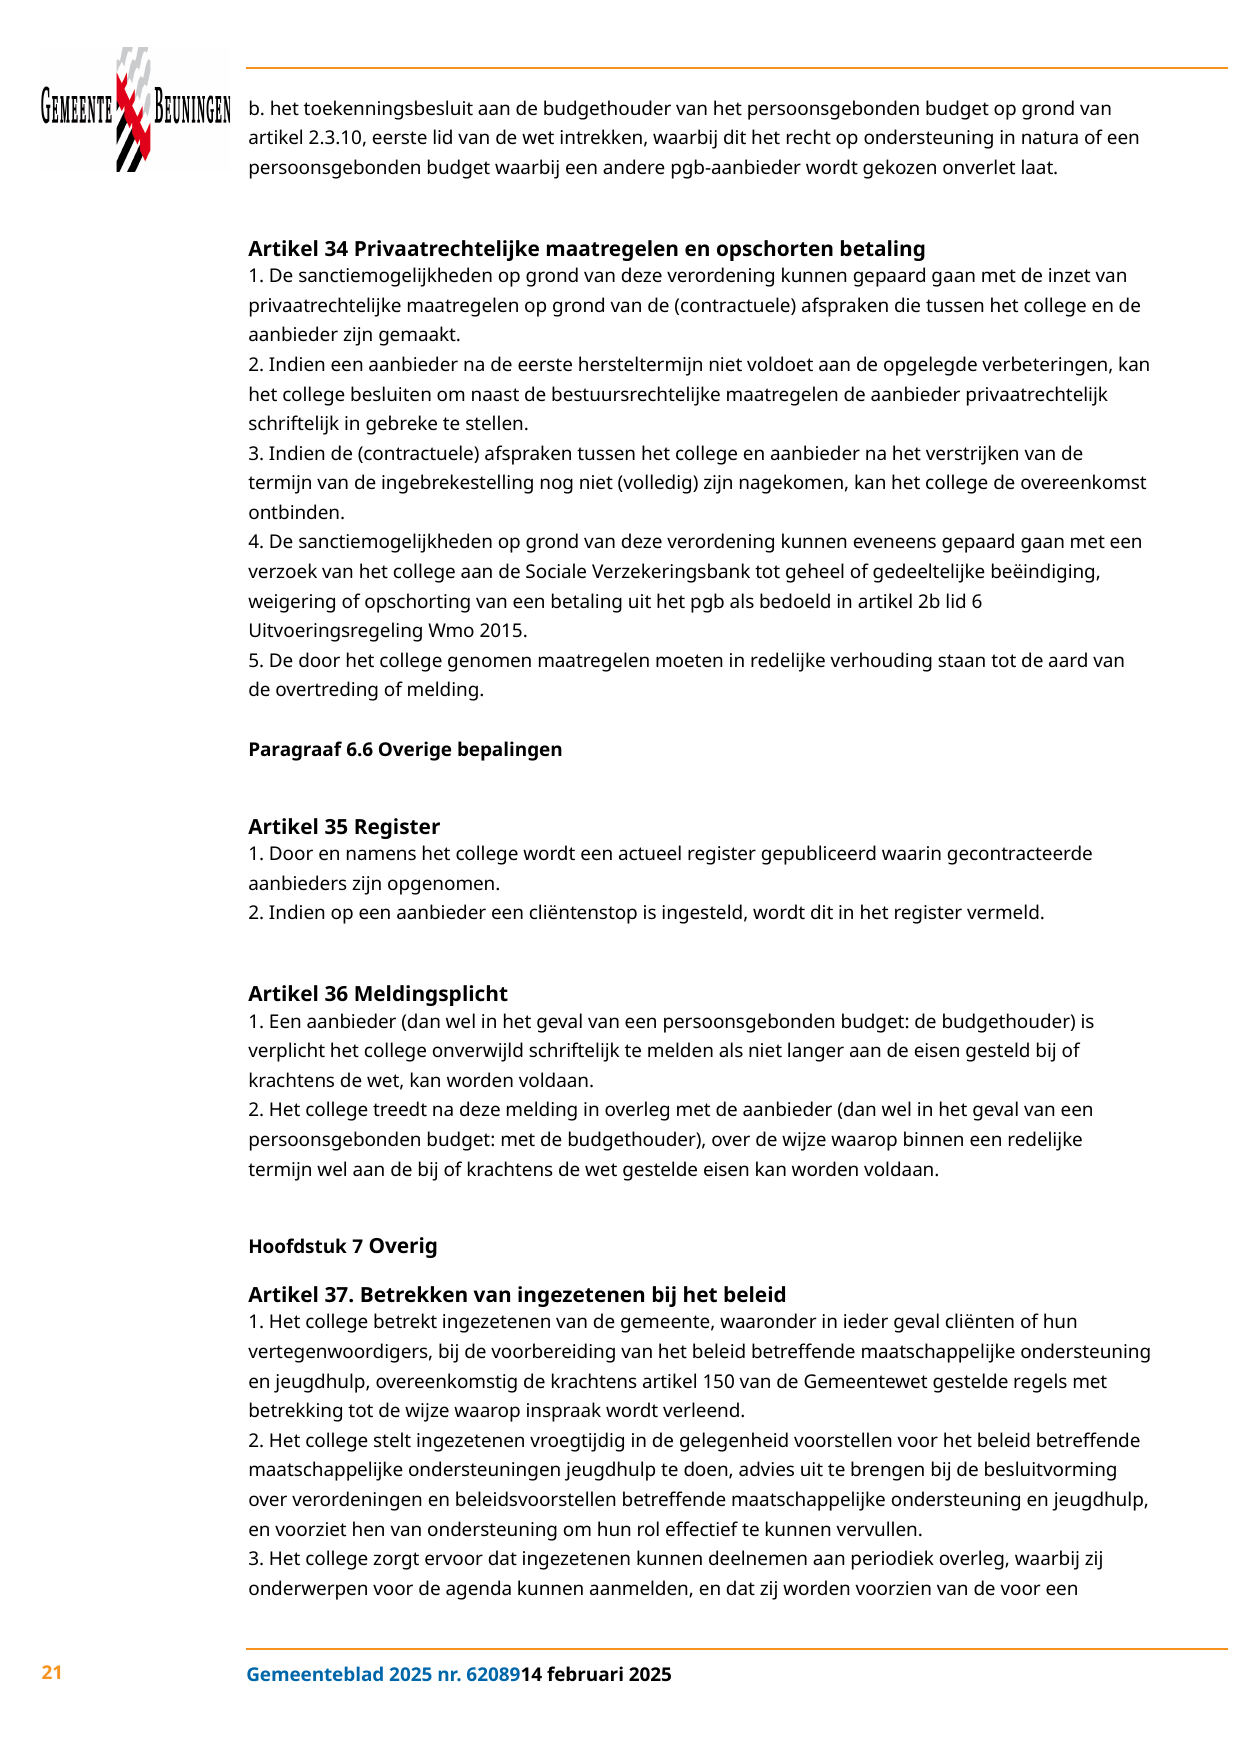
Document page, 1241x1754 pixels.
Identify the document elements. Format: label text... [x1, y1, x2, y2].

text Paragraaf 6.6 Overige bepalingen [248, 736, 1152, 761]
text b. het toekenningsbesluit aan de budgethouder van het persoonsgebonden budget op grond van artikel 2.3.10, eerste lid van de wet intrekken, waarbij dit het recht op ondersteuning in natura of een persoonsgebonden budget waarbij een andere pgb-aanbieder wordt gekozen onverlet laat. [248, 95, 1152, 180]
text 2. Indien op een aanbieder een cliëntenstop is ingesteld, wordt dit in het register vermeld. [248, 899, 1152, 925]
text 1. De sanctiemogelijkheden op grond van deze verordening kunnen gepaard gaan met de inzet van privaatrechtelijke maatregelen op grond van de (contractuele) afspraken die tussen het college en de aanbieder zijn gemaakt. [248, 262, 1152, 347]
text 1. Een aanbieder (dan wel in het geval van een persoonsgebonden budget: de budgethouder) is verplicht het college onverwijld schriftelijk te melden als niet langer aan de eisen gesteld bij of krachtens de wet, kan worden voldaan. [248, 1008, 1152, 1093]
text Artikel 35 Register [248, 812, 1152, 840]
text 2. Het college treedt na deze melding in overleg met de aanbieder (dan wel in het geval van een persoonsgebonden budget: met de budgethouder), over de wijze waarop binnen een redelijke termijn wel aan de bij of krachtens de wet gestelde eisen kan worden voldaan. [248, 1097, 1152, 1182]
picture [41, 47, 231, 172]
text 1. Het college betrekt ingezetenen van de gemeente, waaronder in ieder geval cliënten of hun vertegenwoordigers, bij de voorbereiding van het beleid betreffende maatschappelijke ondersteuning en jeugdhulp, overeenkomstig de krachtens artikel 150 van de Gemeentewet gestelde regels met betrekking tot de wijze waarop inspraak wordt verleend. [248, 1309, 1152, 1423]
text 3. Het college zorgt ervoor dat ingezetenen kunnen deelnemen aan periodiek overleg, waarbij zij onderwerpen voor de agenda kunnen aanmelden, en dat zij worden voorzien van de voor een [248, 1545, 1152, 1601]
text 5. De door het college genomen maatregelen moeten in redelijke verhouding staan tot de aard van de overtreding of melding. [248, 647, 1152, 702]
text Artikel 36 Meldingsplicht [248, 979, 1152, 1008]
text Artikel 37. Betrekken van ingezetenen bij het beleid [248, 1280, 1152, 1309]
text 1. Door en namens het college wordt een actueel register gepubliceerd waarin gecontracteerde aanbieders zijn opgenomen. [248, 840, 1152, 896]
text 4. De sanctiemogelijkheden op grond van deze verordening kunnen eveneens gepaard gaan met een verzoek van het college aan de Sociale Verzekeringsbank tot geheel of gedeeltelijke beëindiging, weigering of opschorting van een betaling uit het pgb als bedoeld in artikel 2b lid 6 Uitvoeringsregeling Wmo 2015. [248, 529, 1152, 643]
text 2. Indien een aanbieder na de eerste hersteltermijn niet voldoet aan de opgelegde verbeteringen, kan het college besluiten om naast de bestuursrechtelijke maatregelen de aanbieder privaatrechtelijk schriftelijk in gebreke te stellen. [248, 351, 1152, 436]
text 3. Indien de (contractuele) afspraken tussen het college en aanbieder na het verstrijken van de termijn van de ingebrekestelling nog niet (volledig) zijn nagekomen, kan het college de overeenkomst ontbinden. [248, 440, 1152, 525]
text Artikel 34 Privaatrechtelijke maatregelen en opschorten betaling [248, 234, 1152, 262]
text Hoofdstuk 7 Overig [248, 1231, 1152, 1259]
text 2. Het college stelt ingezetenen vroegtijdig in de gelegenheid voorstellen voor het beleid betreffende maatschappelijke ondersteuningen jeugdhulp te doen, advies uit te brengen bij de besluitvorming over verordeningen en beleidsvoorstellen betreffende maatschappelijke ondersteuning en jeugdhulp, en voorziet hen van ondersteuning om hun rol effectief te kunnen vervullen. [248, 1427, 1152, 1542]
